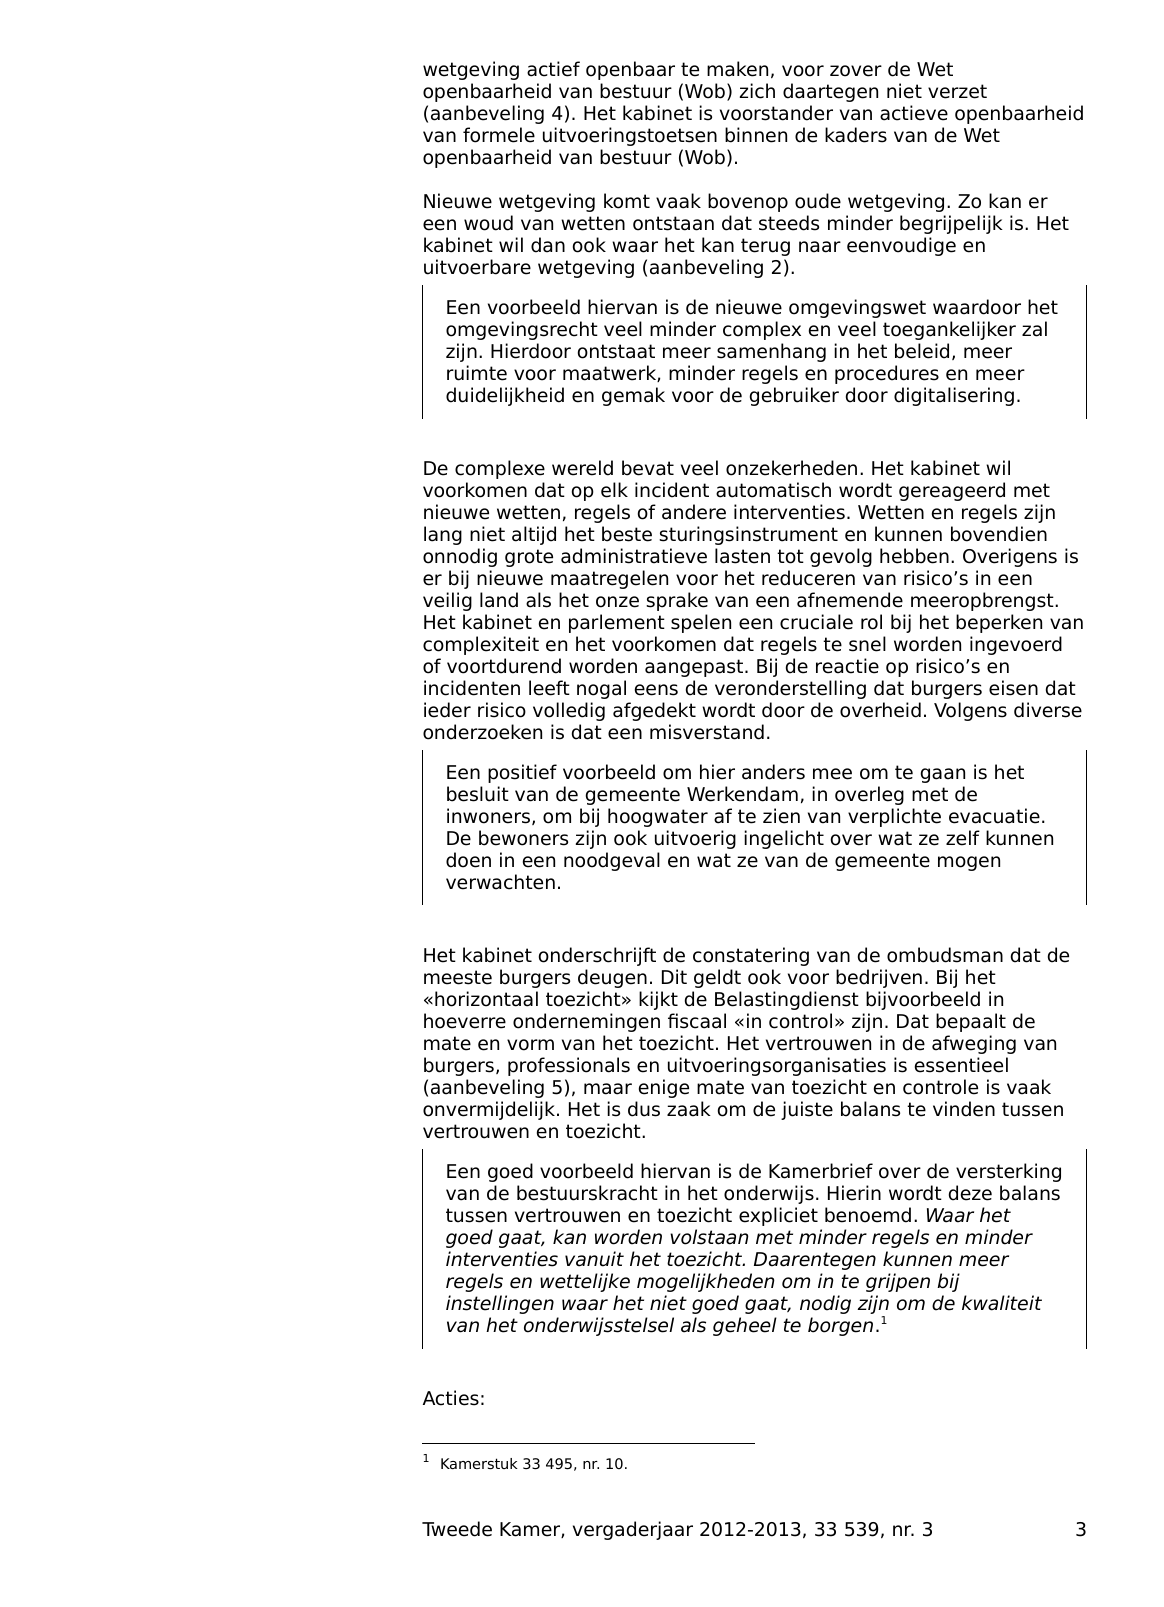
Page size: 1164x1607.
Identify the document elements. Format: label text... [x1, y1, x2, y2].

text Het kabinet onderschrijft de constatering van de ombudsman dat de meeste burgers deugen. Dit geldt ook voor bedrijven. Bij het «horizontaal toezicht» kijkt de Belastingdienst bijvoorbeeld in hoeverre ondernemingen fiscaal «in control» zijn. Dat bepaalt de mate en vorm van het toezicht. Het vertrouwen in de afweging van burgers, professionals en uitvoeringsorganisaties is essentieel (aanbeveling 5), maar enige mate van toezicht en controle is vaak onvermijdelijk. Het is dus zaak om de juiste balans te vinden tussen vertrouwen en toezicht. [422, 945, 1087, 1143]
table_header Een positief voorbeeld om hier anders mee om te gaan is het besluit van de gemeente Werkendam, in overleg met de inwoners, om bij hoogwater af te zien van verplichte evacuatie. De bewoners zijn ook uitvoerig ingelicht over wat ze zelf kunnen doen in een noodgeval en wat ze van de gemeente mogen verwachten. [423, 750, 1086, 905]
table_header Een voorbeeld hiervan is de nieuwe omgevingswet waardoor het omgevingsrecht veel minder complex en veel toegankelijker zal zijn. Hierdoor ontstaat meer samenhang in het beleid, meer ruimte voor maatwerk, minder regels en procedures en meer duidelijkheid en gemak voor de gebruiker door digitalisering. [423, 285, 1086, 418]
text Acties: [422, 1388, 1087, 1410]
table_header Een goed voorbeeld hiervan is de Kamerbrief over de versterking van de bestuurskracht in het onderwijs. Hierin wordt deze balans tussen vertrouwen en toezicht expliciet benoemd. Waar het goed gaat, kan worden volstaan met minder regels en minder interventies vanuit het toezicht. Daarentegen kunnen meer regels en wettelijke mogelijkheden om in te grijpen bij instellingen waar het niet goed gaat, nodig zijn om de kwaliteit van het onderwijsstelsel als geheel te borgen. [423, 1149, 1086, 1348]
text wetgeving actief openbaar te maken, voor zover de Wet openbaarheid van bestuur (Wob) zich daartegen niet verzet (aanbeveling 4). Het kabinet is voorstander van actieve openbaarheid van formele uitvoeringstoetsen binnen de kaders van de Wet openbaarheid van bestuur (Wob). [422, 59, 1087, 169]
text Nieuwe wetgeving komt vaak bovenop oude wetgeving. Zo kan er een woud van wetten ontstaan dat steeds minder begrijpelijk is. Het kabinet wil dan ook waar het kan terug naar eenvoudige en uitvoerbare wetgeving (aanbeveling 2). [422, 191, 1087, 279]
text De complexe wereld bevat veel onzekerheden. Het kabinet wil voorkomen dat op elk incident automatisch wordt gereageerd met nieuwe wetten, regels of andere interventies. Wetten en regels zijn lang niet altijd het beste sturingsinstrument en kunnen bovendien onnodig grote administratieve lasten tot gevolg hebben. Overigens is er bij nieuwe maatregelen voor het reduceren van risico’s in een veilig land als het onze sprake van een afnemende meeropbrengst. Het kabinet en parlement spelen een cruciale rol bij het beperken van complexiteit en het voorkomen dat regels te snel worden ingevoerd of voortdurend worden aangepast. Bij de reactie op risico’s en incidenten leeft nogal eens de veronderstelling dat burgers eisen dat ieder risico volledig afgedekt wordt door de overheid. Volgens diverse onderzoeken is dat een misverstand. [422, 458, 1087, 744]
